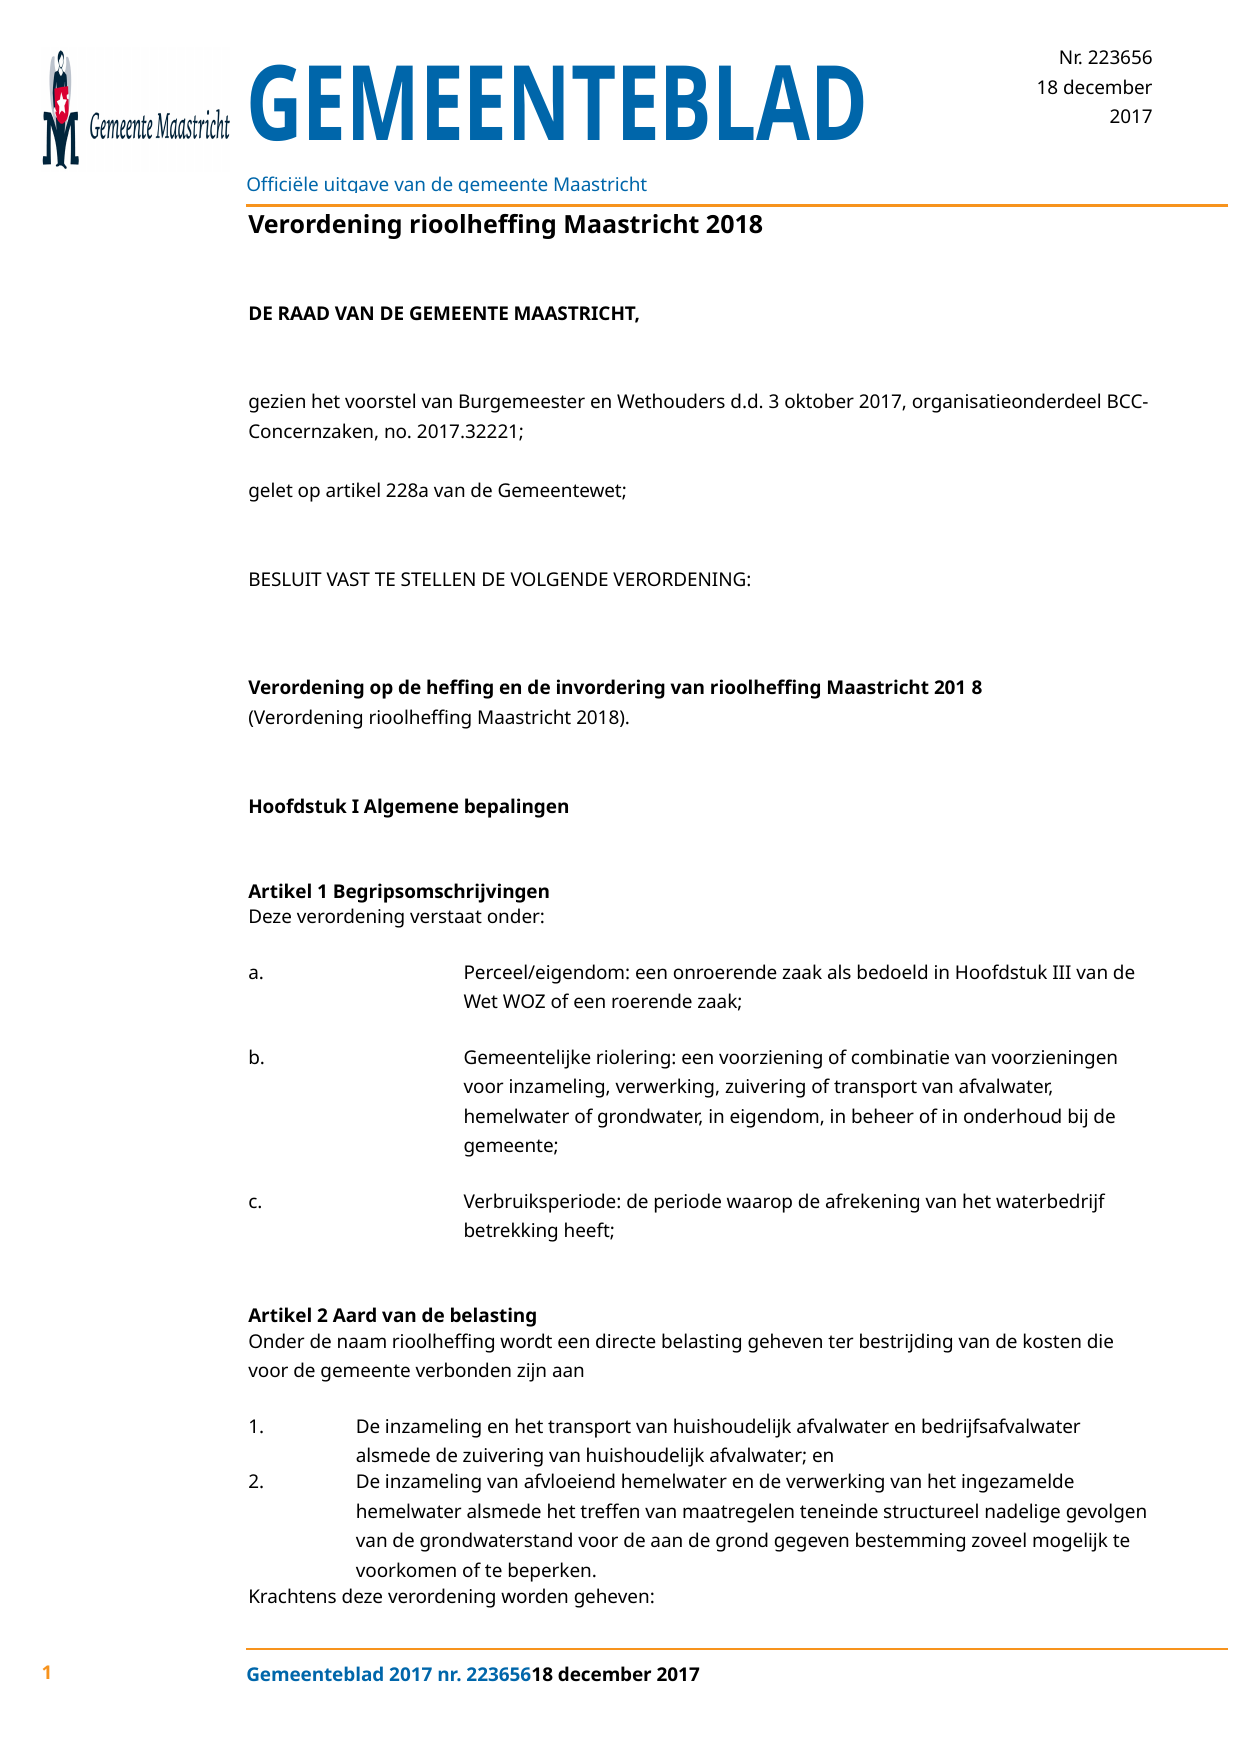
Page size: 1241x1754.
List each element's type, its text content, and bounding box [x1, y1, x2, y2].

table_cell Krachtens deze verordening worden geheven: [248, 1583, 1152, 1608]
picture [41, 47, 231, 172]
table_cell De inzameling en het transport van huishoudelijk afvalwater en bedrijfsafvalwater alsmede de zuivering van huishoudelijk afvalwater; en [356, 1413, 1152, 1468]
text Verordening op de heffing en de invordering van rioolheffing Maastricht 201 8 [248, 674, 1152, 700]
text gezien het voorstel van Burgemeester en Wethouders d.d. 3 oktober 2017, organisatieonderdeel BCC-Concernzaken, no. 2017.32221; [248, 389, 1152, 444]
text BESLUIT VAST TE STELLEN DE VOLGENDE VERORDENING: [248, 566, 1152, 592]
table_cell Verbruiksperiode: de periode waarop de afrekening van het waterbedrijf betrekking heeft; [463, 1188, 1152, 1302]
table_cell Artikel 2 Aard van de belasting [248, 1303, 1152, 1328]
text DE RAAD VAN DE GEMEENTE MAASTRICHT, [248, 300, 1152, 326]
table_header Hoofdstuk I Algemene bepalingen [248, 793, 1152, 878]
text (Verordening rioolheffing Maastricht 2018). [248, 704, 1152, 730]
table_cell 1. [248, 1413, 356, 1468]
table_cell De inzameling van afvloeiend hemelwater en de verwerking van het ingezamelde hemelwater alsmede het treffen van maatregelen teneinde structureel nadelige gevolgen van de grondwaterstand voor de aan de grond gegeven bestemming zoveel mogelijk te voorkomen of te beperken. [356, 1468, 1152, 1583]
table_cell b. [248, 1044, 463, 1188]
table_cell Deze verordening verstaat onder: [248, 904, 1152, 959]
table_cell Onder de naam rioolheffing wordt een directe belasting geheven ter bestrijding van de kosten die voor de gemeente verbonden zijn aan [248, 1328, 1152, 1413]
text Verordening rioolheffing Maastricht 2018 [248, 207, 1152, 241]
table_cell c. [248, 1188, 463, 1302]
table_cell Perceel/eigendom: een onroerende zaak als bedoeld in Hoofdstuk III van de Wet WOZ of een roerende zaak; [463, 959, 1152, 1044]
text gelet op artikel 228a van de Gemeentewet; [248, 477, 1152, 503]
table_cell Gemeentelijke riolering: een voorziening of combinatie van voorzieningen voor inzameling, verwerking, zuivering of transport van afvalwater, hemelwater of grondwater, in eigendom, in beheer of in onderhoud bij de gemeente; [463, 1044, 1152, 1188]
table_cell Artikel 1 Begripsomschrijvingen [248, 878, 1152, 904]
table_cell 2. [248, 1468, 356, 1583]
table_cell a. [248, 959, 463, 1044]
